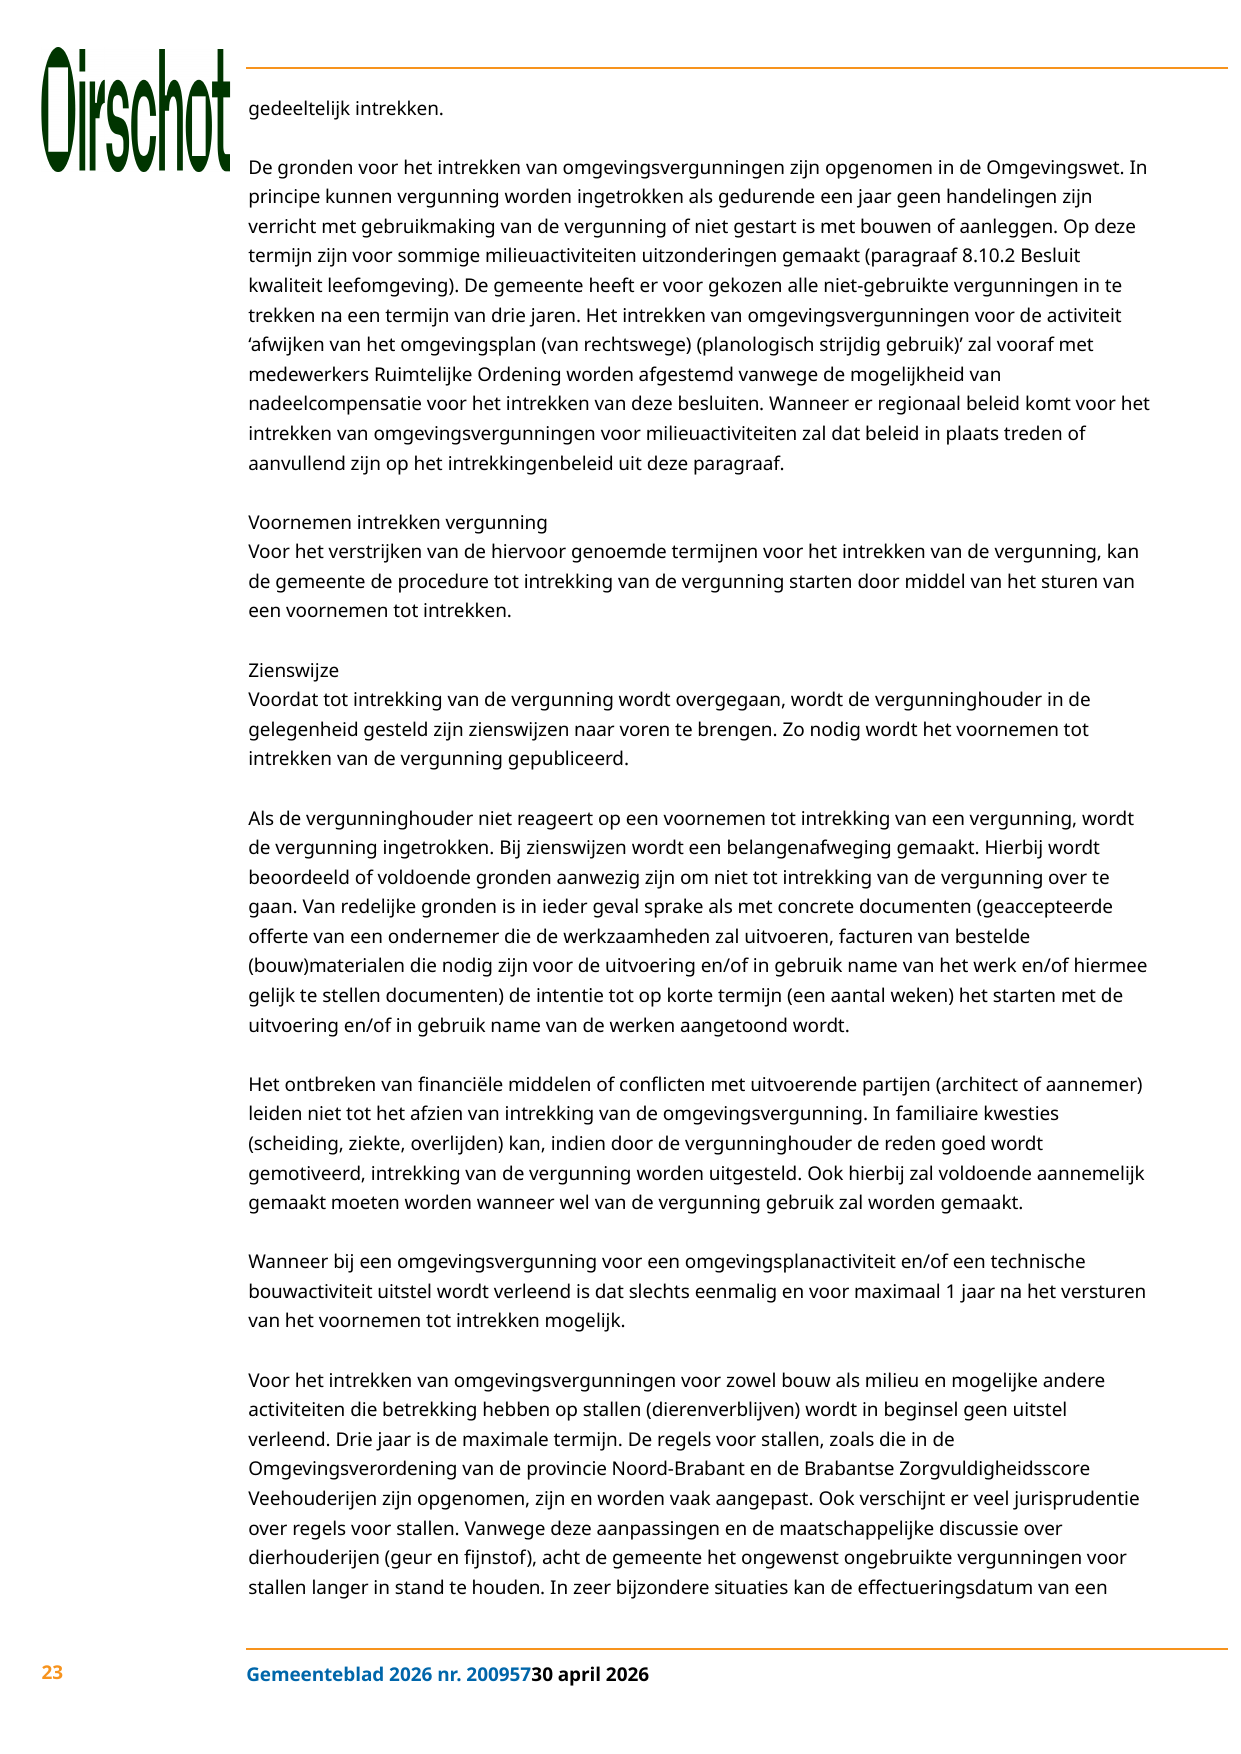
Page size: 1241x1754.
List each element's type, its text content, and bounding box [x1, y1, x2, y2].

text Voor het intrekken van omgevingsvergunningen voor zowel bouw als milieu en mogelijke andere activiteiten die betrekking hebben op stallen (dierenverblijven) wordt in beginsel geen uitstel verleend. Drie jaar is de maximale termijn. De regels voor stallen, zoals die in de Omgevingsverordening van de provincie Noord-Brabant en de Brabantse Zorgvuldigheidsscore Veehouderijen zijn opgenomen, zijn en worden vaak aangepast. Ook verschijnt er veel jurisprudentie over regels voor stallen. Vanwege deze aanpassingen en de maatschappelijke discussie over dierhouderijen (geur en fijnstof), acht de gemeente het ongewenst ongebruikte vergunningen voor stallen langer in stand te houden. In zeer bijzondere situaties kan de effectueringsdatum van een [248, 1367, 1152, 1600]
text Als de vergunninghouder niet reageert op een voornemen tot intrekking van een vergunning, wordt de vergunning ingetrokken. Bij zienswijzen wordt een belangenafweging gemaakt. Hierbij wordt beoordeeld of voldoende gronden aanwezig zijn om niet tot intrekking van de vergunning over te gaan. Van redelijke gronden is in ieder geval sprake als met concrete documenten (geaccepteerde offerte van een ondernemer die de werkzaamheden zal uitvoeren, facturen van bestelde (bouw)materialen die nodig zijn voor de uitvoering en/of in gebruik name van het werk en/of hiermee gelijk te stellen documenten) de intentie tot op korte termijn (een aantal weken) het starten met de uitvoering en/of in gebruik name van de werken aangetoond wordt. [248, 805, 1152, 1038]
picture [41, 47, 231, 172]
text Het ontbreken van financiële middelen of conflicten met uitvoerende partijen (architect of aannemer) leiden niet tot het afzien van intrekking van de omgevingsvergunning. In familiaire kwesties (scheiding, ziekte, overlijden) kan, indien door de vergunninghouder de reden goed wordt gemotiveerd, intrekking van de vergunning worden uitgesteld. Ook hierbij zal voldoende aannemelijk gemaakt moeten worden wanneer wel van de vergunning gebruik zal worden gemaakt. [248, 1071, 1152, 1215]
text Zienswijze [248, 657, 1152, 683]
text De gronden voor het intrekken van omgevingsvergunningen zijn opgenomen in de Omgevingswet. In principe kunnen vergunning worden ingetrokken als gedurende een jaar geen handelingen zijn verricht met gebruikmaking van de vergunning of niet gestart is met bouwen of aanleggen. Op deze termijn zijn voor sommige milieuactiviteiten uitzonderingen gemaakt (paragraaf 8.10.2 Besluit kwaliteit leefomgeving). De gemeente heeft er voor gekozen alle niet-gebruikte vergunningen in te trekken na een termijn van drie jaren. Het intrekken van omgevingsvergunningen voor de activiteit ‘afwijken van het omgevingsplan (van rechtswege) (planologisch strijdig gebruik)’ zal vooraf met medewerkers Ruimtelijke Ordening worden afgestemd vanwege de mogelijkheid van nadeelcompensatie voor het intrekken van deze besluiten. Wanneer er regionaal beleid komt voor het intrekken van omgevingsvergunningen voor milieuactiviteiten zal dat beleid in plaats treden of aanvullend zijn op het intrekkingenbeleid uit deze paragraaf. [248, 154, 1152, 476]
text Voor het verstrijken van de hiervoor genoemde termijnen voor het intrekken van de vergunning, kan de gemeente de procedure tot intrekking van de vergunning starten door middel van het sturen van een voornemen tot intrekken. [248, 538, 1152, 623]
text Wanneer bij een omgevingsvergunning voor een omgevingsplanactiviteit en/of een technische bouwactiviteit uitstel wordt verleend is dat slechts eenmalig en voor maximaal 1 jaar na het versturen van het voornemen tot intrekken mogelijk. [248, 1248, 1152, 1333]
text Voordat tot intrekking van de vergunning wordt overgegaan, wordt de vergunninghouder in de gelegenheid gesteld zijn zienswijzen naar voren te brengen. Zo nodig wordt het voornemen tot intrekken van de vergunning gepubliceerd. [248, 686, 1152, 771]
text gedeeltelijk intrekken. [248, 95, 1152, 121]
text Voornemen intrekken vergunning [248, 509, 1152, 535]
